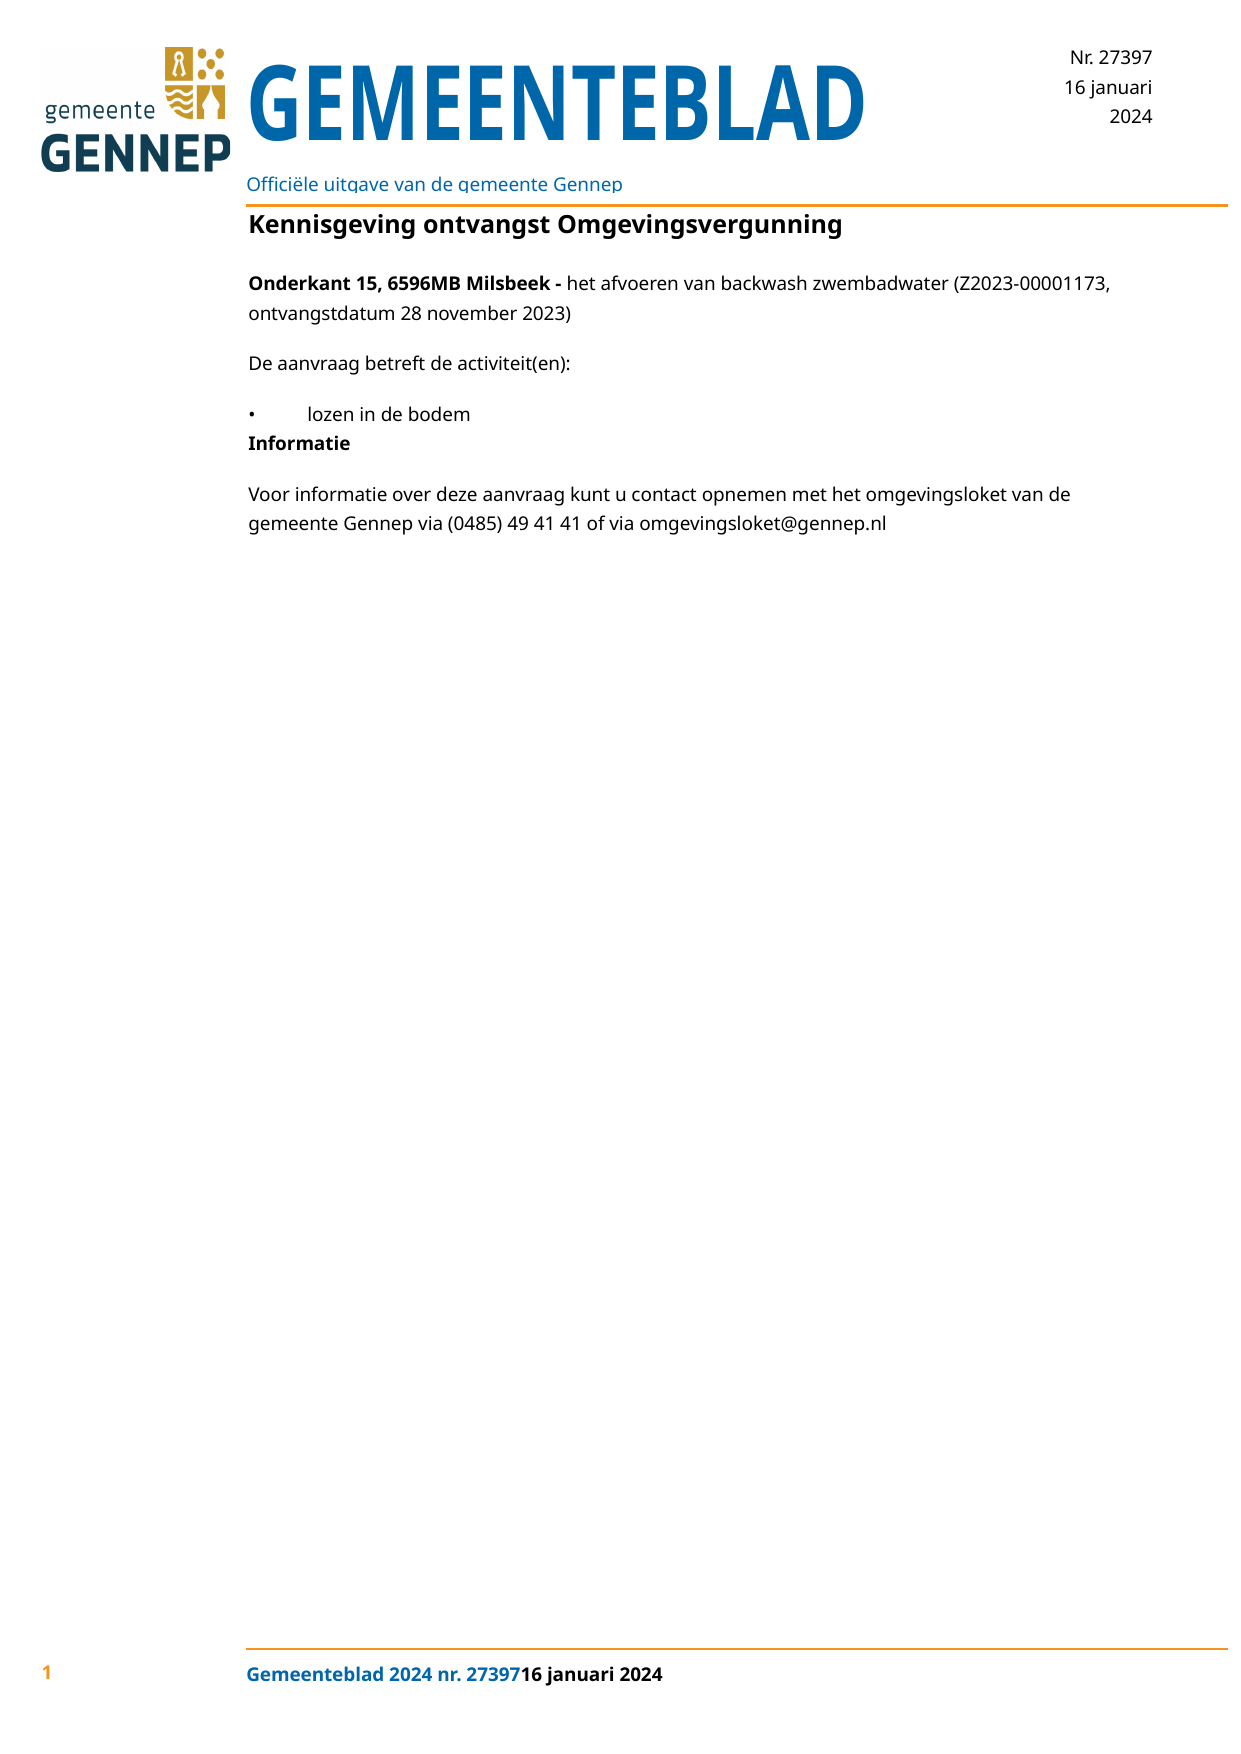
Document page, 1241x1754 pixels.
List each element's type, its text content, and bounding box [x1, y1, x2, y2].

text De aanvraag betreft de activiteit(en): [248, 350, 1152, 376]
text Kennisgeving ontvangst Omgevingsvergunning [248, 207, 1152, 241]
list lozen in de bodem [248, 401, 1152, 426]
picture [41, 47, 231, 172]
text Onderkant 15, 6596MB Milsbeek - het afvoeren van backwash zwembadwater (Z2023-00001173, ontvangstdatum 28 november 2023) [248, 270, 1152, 326]
text Voor informatie over deze aanvraag kunt u contact opnemen met het omgevingsloket van de gemeente Gennep via (0485) 49 41 41 of via omgevingsloket@gennep.nl [248, 481, 1152, 536]
text Informatie [248, 430, 1152, 456]
